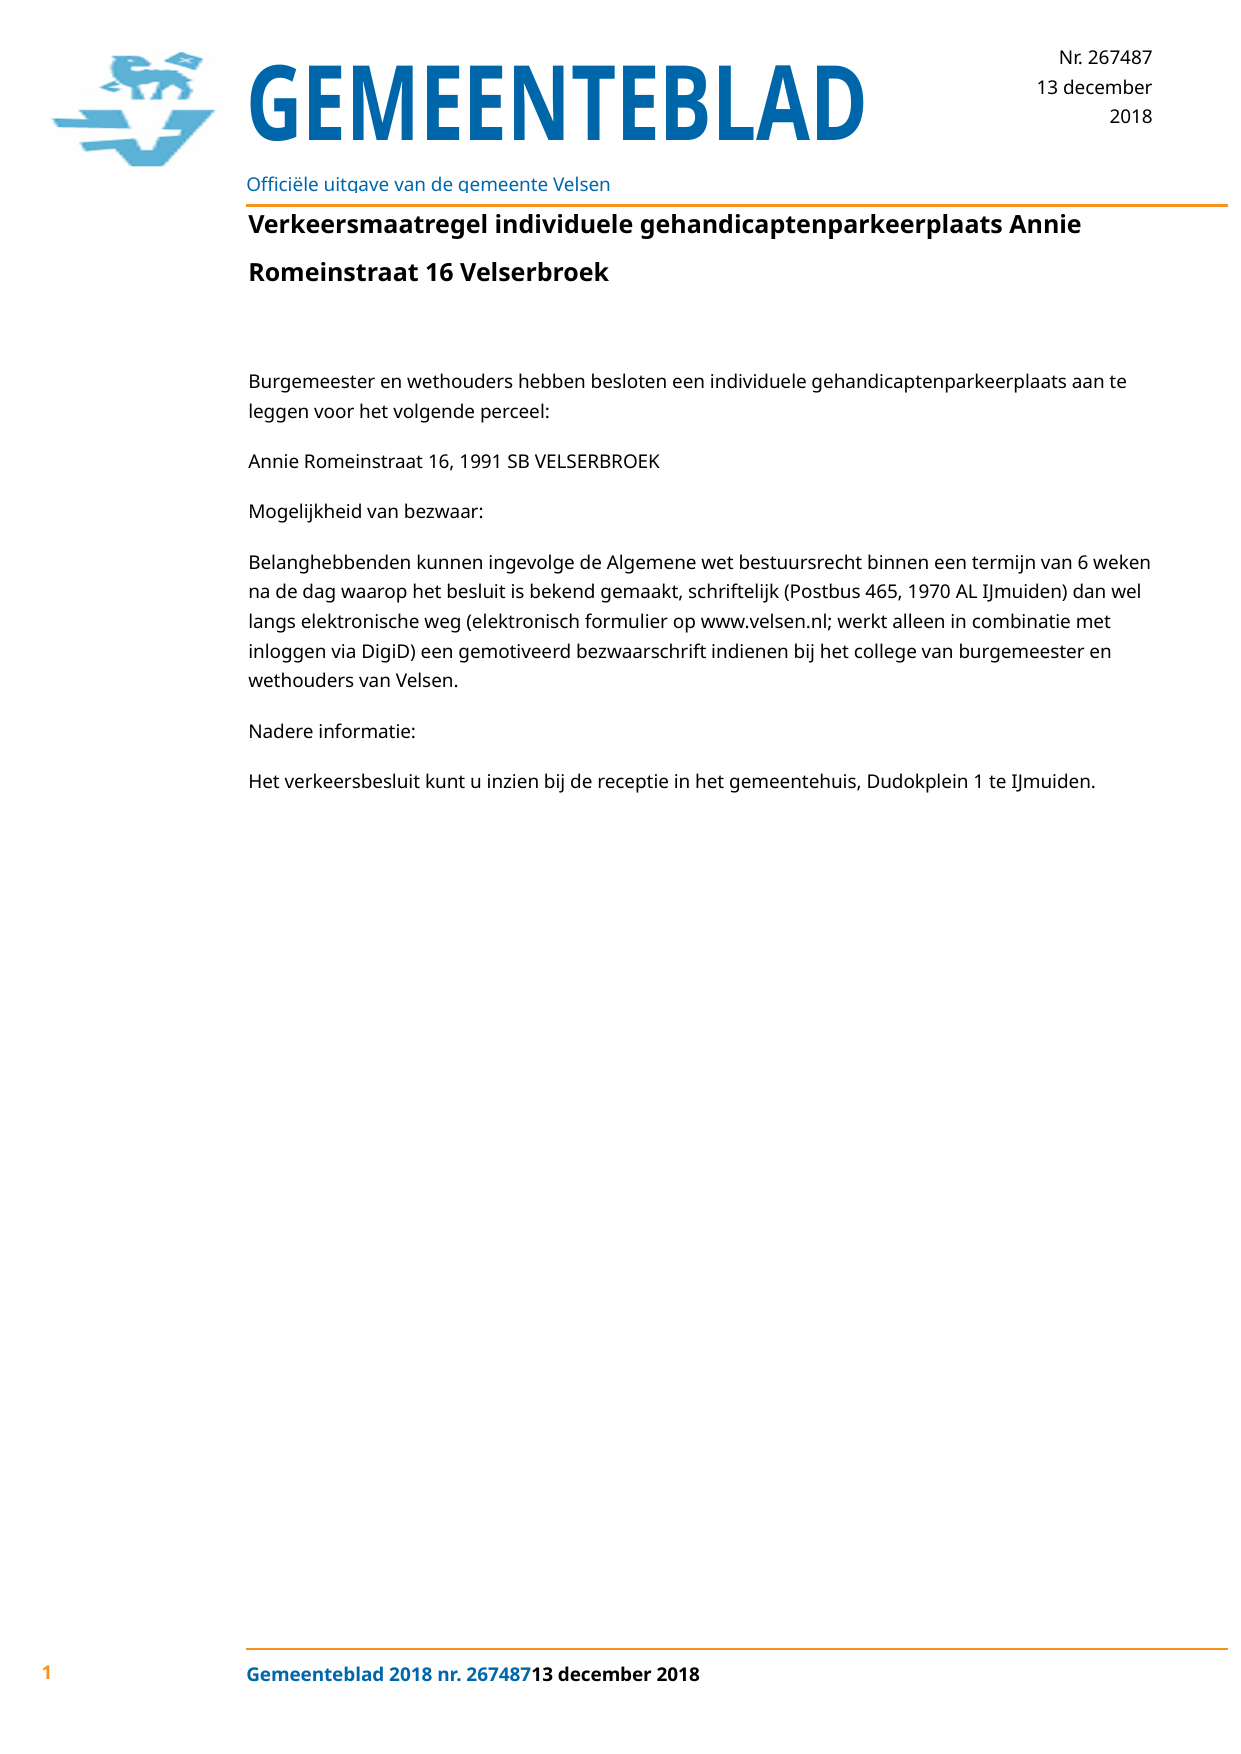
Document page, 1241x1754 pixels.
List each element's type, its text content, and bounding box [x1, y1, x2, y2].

picture [41, 47, 231, 172]
text Nadere informatie: [248, 718, 1152, 744]
text Verkeersmaatregel individuele gehandicaptenparkeerplaats Annie Romeinstraat 16 Velserbroek [248, 207, 1152, 288]
text Het verkeersbesluit kunt u inzien bij de receptie in het gemeentehuis, Dudokplein 1 te IJmuiden. [248, 768, 1152, 794]
text Annie Romeinstraat 16, 1991 SB VELSERBROEK [248, 448, 1152, 474]
text Burgemeester en wethouders hebben besloten een individuele gehandicaptenparkeerplaats aan te leggen voor het volgende perceel: [248, 368, 1152, 424]
text Mogelijkheid van bezwaar: [248, 499, 1152, 524]
text Belanghebbenden kunnen ingevolge de Algemene wet bestuursrecht binnen een termijn van 6 weken na de dag waarop het besluit is bekend gemaakt, schriftelijk (Postbus 465, 1970 AL IJmuiden) dan wel langs elektronische weg (elektronisch formulier op www.velsen.nl; werkt alleen in combinatie met inloggen via DigiD) een gemotiveerd bezwaarschrift indienen bij het college van burgemeester en wethouders van Velsen. [248, 549, 1152, 693]
